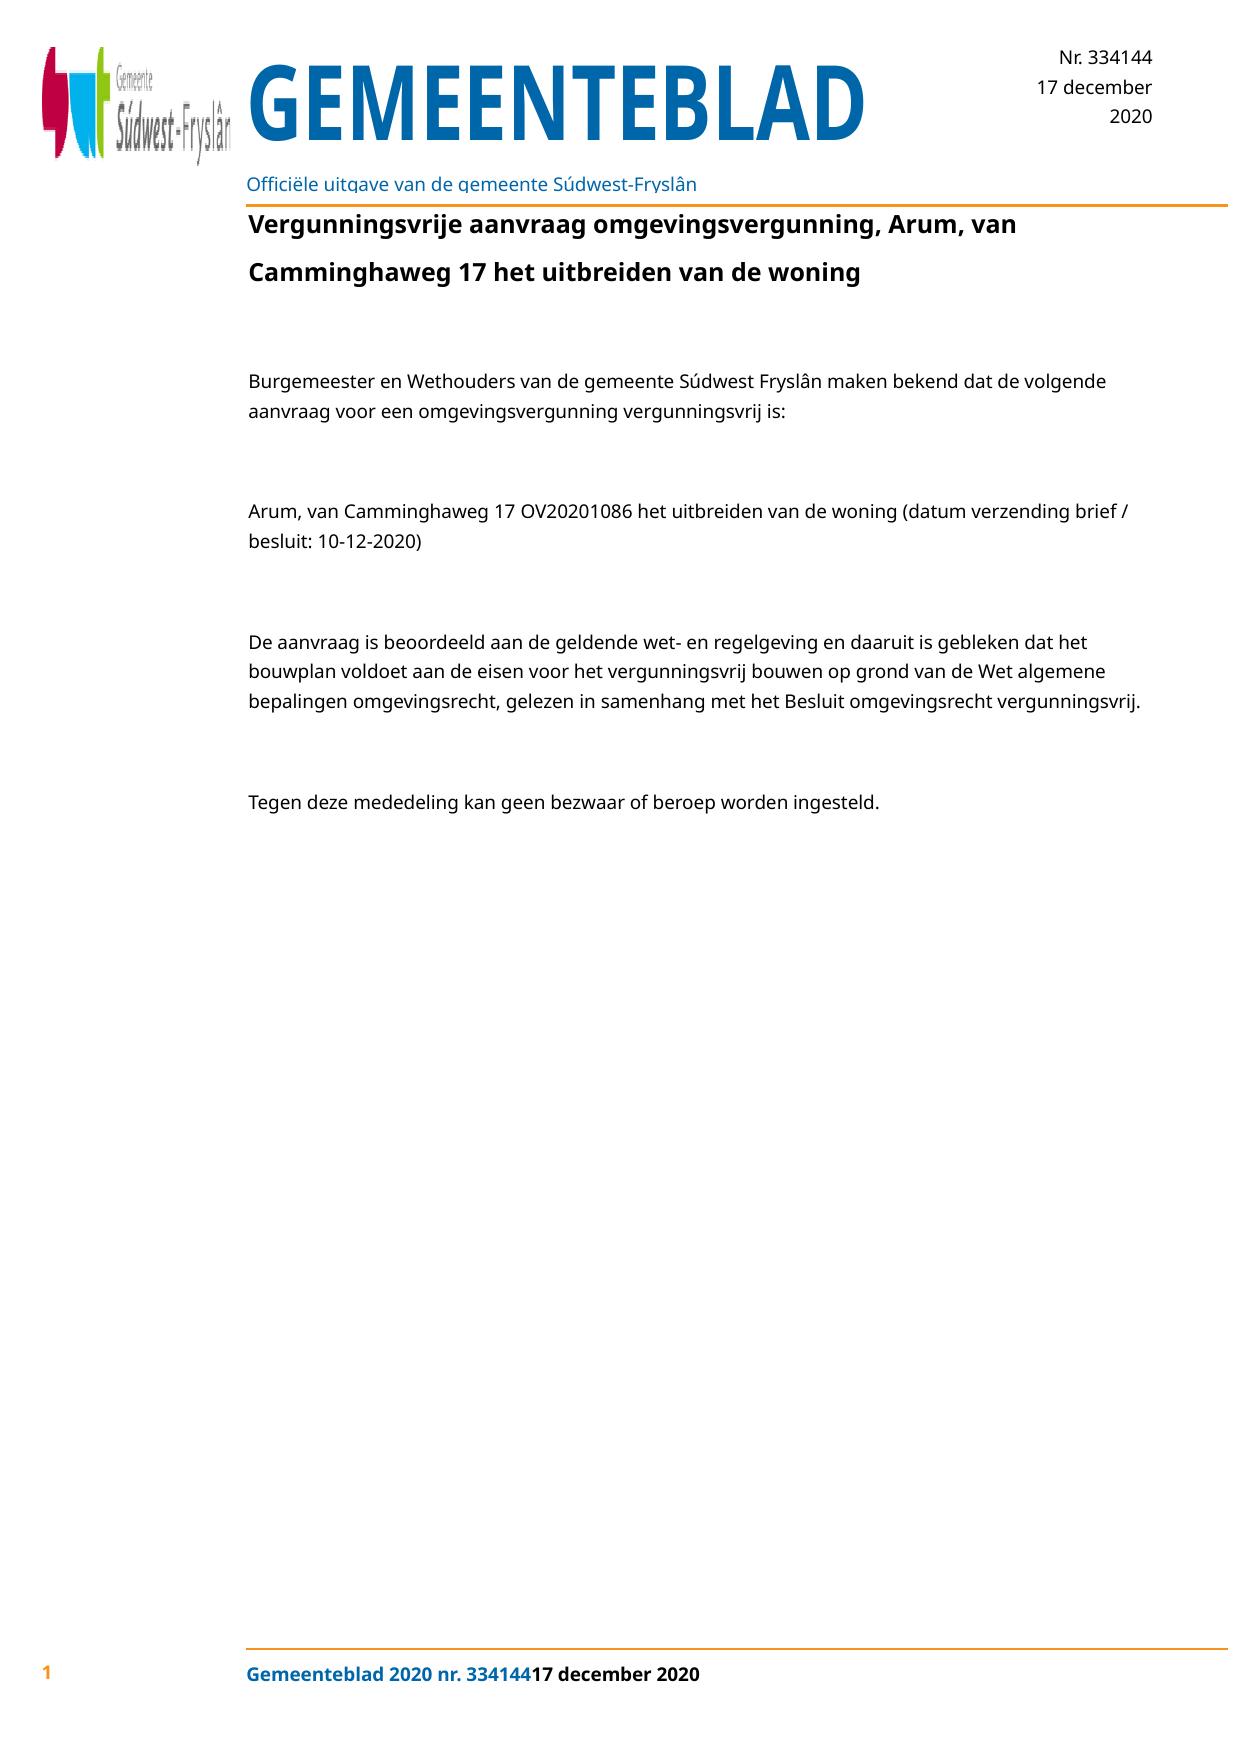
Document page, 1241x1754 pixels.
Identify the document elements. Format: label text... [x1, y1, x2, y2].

text Burgemeester en Wethouders van de gemeente Súdwest Fryslân maken bekend dat de volgende aanvraag voor een omgevingsvergunning vergunningsvrij is: [248, 368, 1152, 424]
text Tegen deze mededeling kan geen bezwaar of beroep worden ingesteld. [248, 789, 1152, 815]
picture [41, 47, 231, 172]
text Vergunningsvrije aanvraag omgevingsvergunning, Arum, van Camminghaweg 17 het uitbreiden van de woning [248, 207, 1152, 288]
text De aanvraag is beoordeeld aan de geldende wet- en regelgeving en daaruit is gebleken dat het bouwplan voldoet aan de eisen voor het vergunningsvrij bouwen op grond van de Wet algemene bepalingen omgevingsrecht, gelezen in samenhang met het Besluit omgevingsrecht vergunningsvrij. [248, 629, 1152, 714]
text Arum, van Camminghaweg 17 OV20201086 het uitbreiden van de woning (datum verzending brief / besluit: 10-12-2020) [248, 499, 1152, 554]
